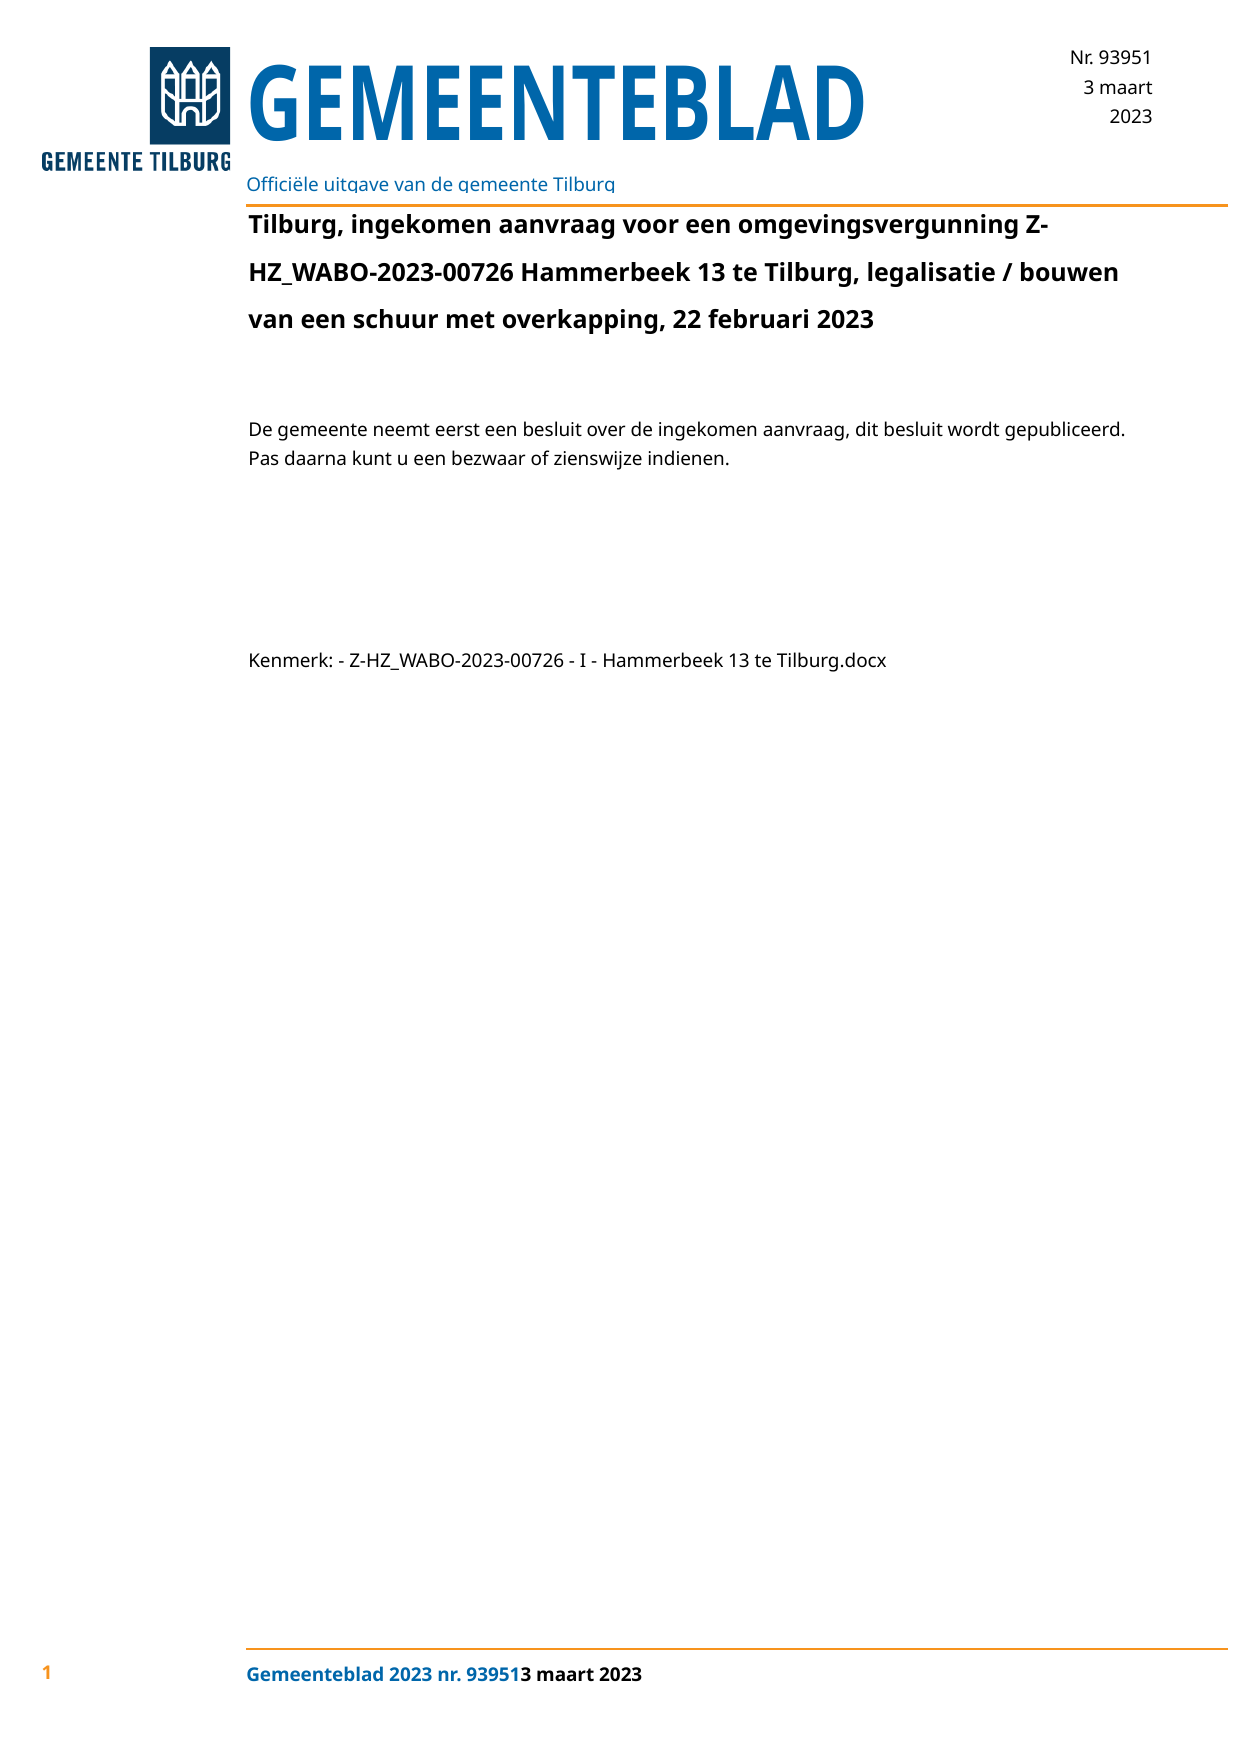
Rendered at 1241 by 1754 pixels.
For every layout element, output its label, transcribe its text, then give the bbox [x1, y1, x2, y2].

text Tilburg, ingekomen aanvraag voor een omgevingsvergunning Z-HZ_WABO-2023-00726 Hammerbeek 13 te Tilburg, legalisatie / bouwen van een schuur met overkapping, 22 februari 2023 [248, 207, 1152, 336]
picture [41, 47, 231, 172]
text De gemeente neemt eerst een besluit over de ingekomen aanvraag, dit besluit wordt gepubliceerd. Pas daarna kunt u een bezwaar of zienswijze indienen. [248, 416, 1152, 471]
text Kenmerk: - Z-HZ_WABO-2023-00726 - I - Hammerbeek 13 te Tilburg.docx [248, 647, 1152, 673]
